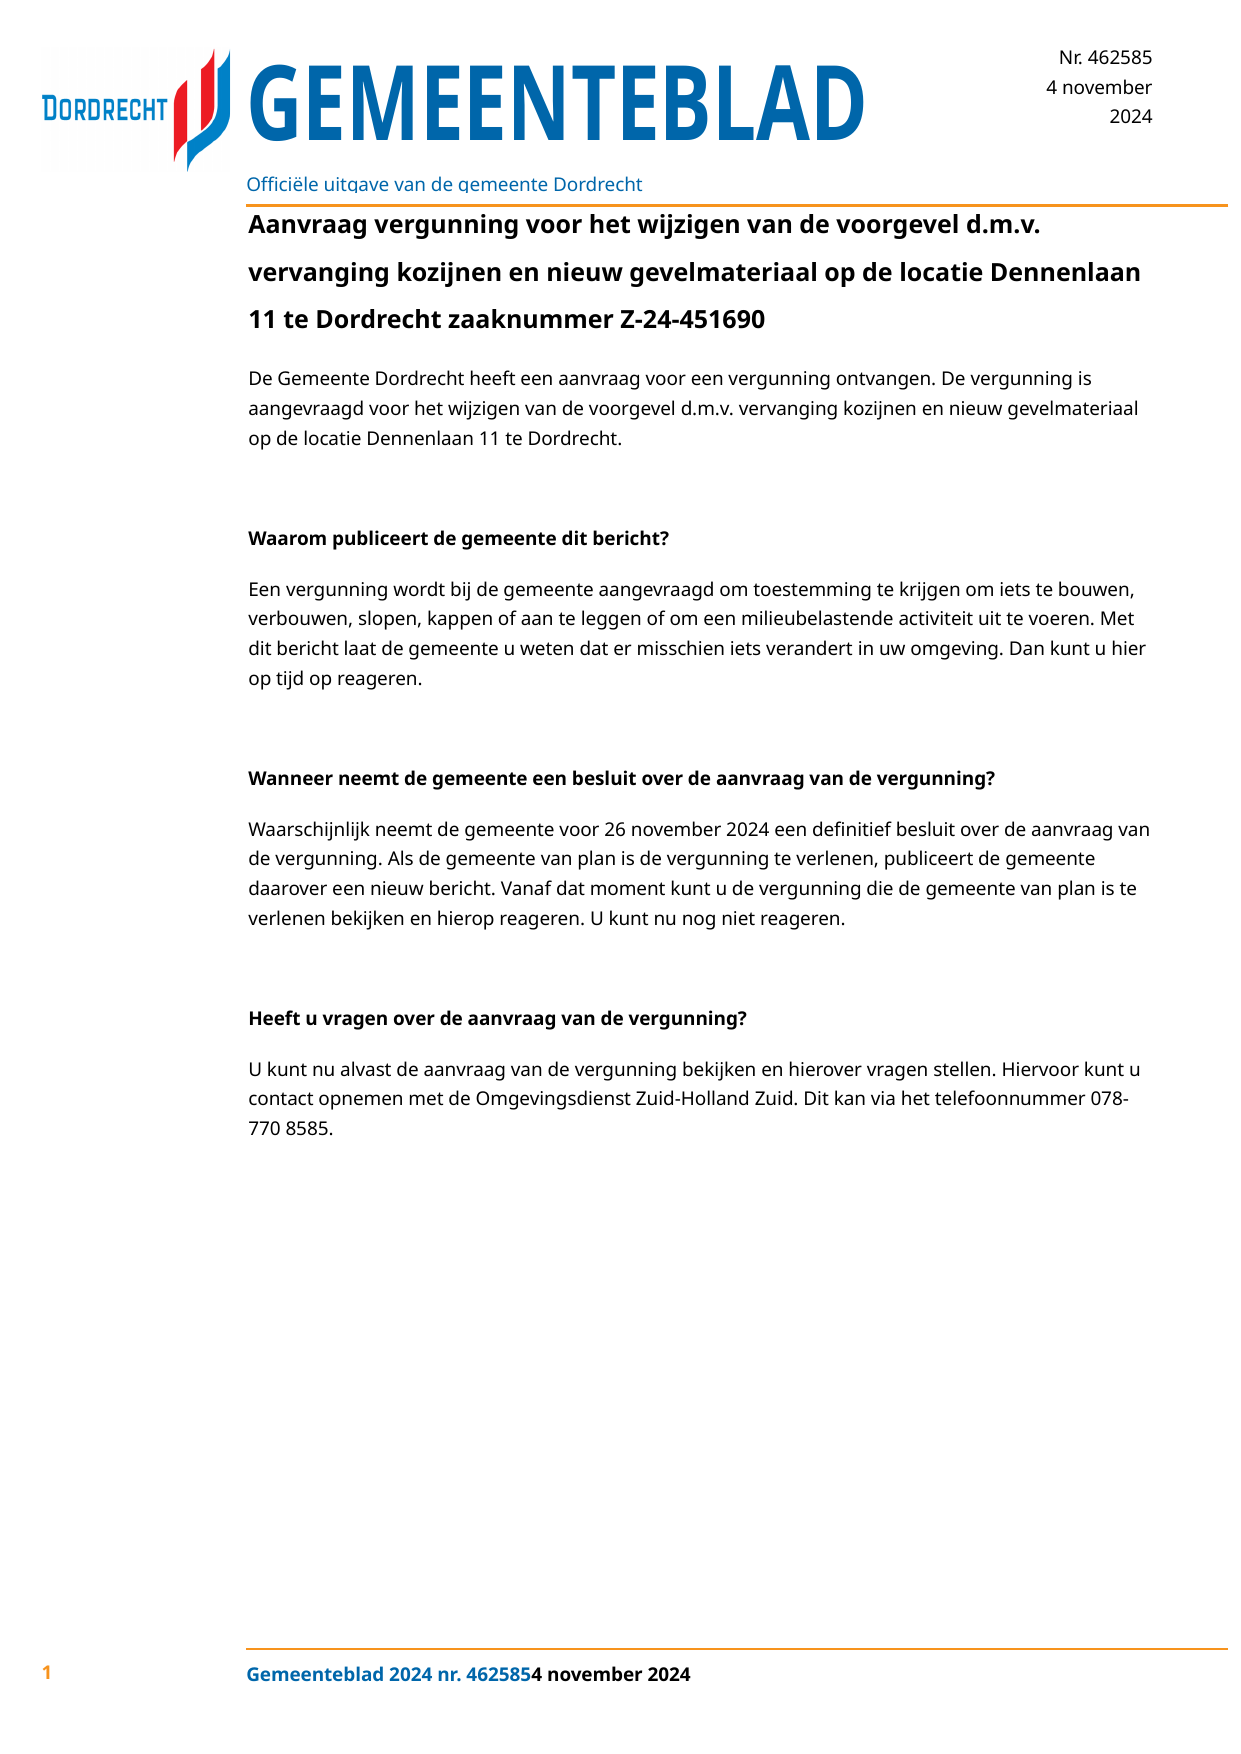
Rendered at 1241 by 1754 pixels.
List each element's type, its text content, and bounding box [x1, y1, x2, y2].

text Heeft u vragen over de aanvraag van de vergunning? [248, 1006, 1152, 1031]
picture [41, 47, 231, 172]
text Waarschijnlijk neemt de gemeente voor 26 november 2024 een definitief besluit over de aanvraag van de vergunning. Als de gemeente van plan is de vergunning te verlenen, publiceert de gemeente daarover een nieuw bericht. Vanaf dat moment kunt u de vergunning die de gemeente van plan is te verlenen bekijken en hierop reageren. U kunt nu nog niet reageren. [248, 816, 1152, 930]
text Aanvraag vergunning voor het wijzigen van de voorgevel d.m.v. vervanging kozijnen en nieuw gevelmateriaal op de locatie Dennenlaan 11 te Dordrecht zaaknummer Z-24-451690 [248, 207, 1152, 336]
text De Gemeente Dordrecht heeft een aanvraag voor een vergunning ontvangen. De vergunning is aangevraagd voor het wijzigen van de voorgevel d.m.v. vervanging kozijnen en nieuw gevelmateriaal op de locatie Dennenlaan 11 te Dordrecht. [248, 366, 1152, 450]
text Waarom publiceert de gemeente dit bericht? [248, 526, 1152, 551]
text Een vergunning wordt bij de gemeente aangevraagd om toestemming te krijgen om iets te bouwen, verbouwen, slopen, kappen of aan te leggen of om een milieubelastende activiteit uit te voeren. Met dit bericht laat de gemeente u weten dat er misschien iets verandert in uw omgeving. Dan kunt u hier op tijd op reageren. [248, 576, 1152, 690]
text Wanneer neemt de gemeente een besluit over de aanvraag van de vergunning? [248, 766, 1152, 791]
text U kunt nu alvast de aanvraag van de vergunning bekijken en hierover vragen stellen. Hiervoor kunt u contact opnemen met de Omgevingsdienst Zuid-Holland Zuid. Dit kan via het telefoonnummer 078-770 8585. [248, 1056, 1152, 1141]
